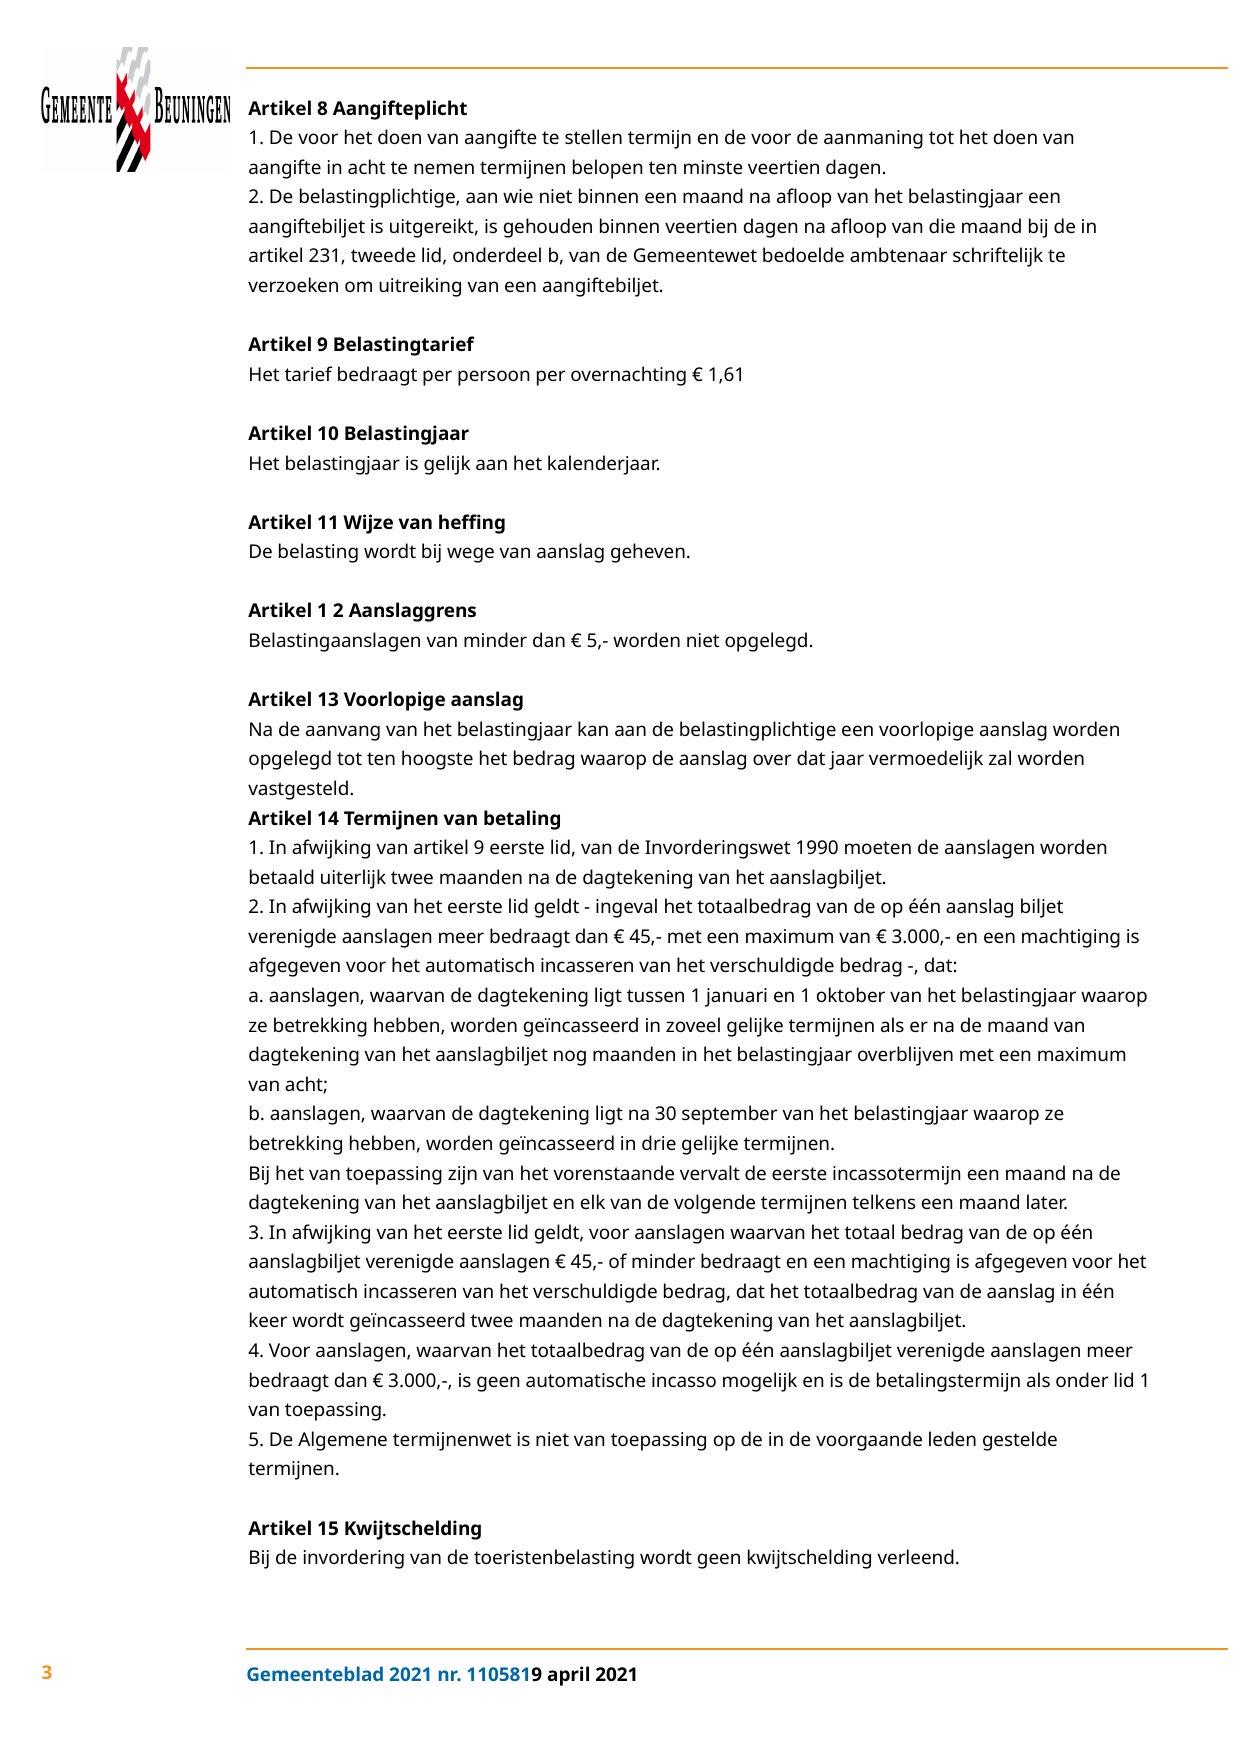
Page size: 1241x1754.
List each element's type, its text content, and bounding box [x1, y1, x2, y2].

text Artikel 10 Belastingjaar [248, 420, 1152, 446]
text 1. De voor het doen van aangifte te stellen termijn en de voor de aanmaning tot het doen van aangifte in acht te nemen termijnen belopen ten minste veertien dagen. [248, 124, 1152, 180]
text Artikel 1 2 Aanslaggrens [248, 598, 1152, 623]
text Artikel 9 Belastingtarief [248, 331, 1152, 357]
text Na de aanvang van het belastingjaar kan aan de belastingplichtige een voorlopige aanslag worden opgelegd tot ten hoogste het bedrag waarop de aanslag over dat jaar vermoedelijk zal worden vastgesteld. [248, 716, 1152, 801]
text Artikel 14 Termijnen van betaling [248, 805, 1152, 831]
text 5. De Algemene termijnenwet is niet van toepassing op de in de voorgaande leden gestelde termijnen. [248, 1426, 1152, 1481]
text Artikel 15 Kwijtschelding [248, 1515, 1152, 1541]
text Bij het van toepassing zijn van het vorenstaande vervalt de eerste incassotermijn een maand na de dagtekening van het aanslagbiljet en elk van de volgende termijnen telkens een maand later. [248, 1160, 1152, 1215]
text 4. Voor aanslagen, waarvan het totaalbedrag van de op één aanslagbiljet verenigde aanslagen meer bedraagt dan € 3.000,-, is geen automatische incasso mogelijk en is de betalingstermijn als onder lid 1 van toepassing. [248, 1337, 1152, 1422]
text Belastingaanslagen van minder dan € 5,- worden niet opgelegd. [248, 627, 1152, 653]
text 3. In afwijking van het eerste lid geldt, voor aanslagen waarvan het totaal bedrag van de op één aanslagbiljet verenigde aanslagen € 45,- of minder bedraagt en een machtiging is afgegeven voor het automatisch incasseren van het verschuldigde bedrag, dat het totaalbedrag van de aanslag in één keer wordt geïncasseerd twee maanden na de dagtekening van het aanslagbiljet. [248, 1219, 1152, 1333]
text Artikel 11 Wijze van heffing [248, 509, 1152, 535]
text b. aanslagen, waarvan de dagtekening ligt na 30 september van het belastingjaar waarop ze betrekking hebben, worden geïncasseerd in drie gelijke termijnen. [248, 1101, 1152, 1156]
text 2. De belastingplichtige, aan wie niet binnen een maand na afloop van het belastingjaar een aangiftebiljet is uitgereikt, is gehouden binnen veertien dagen na afloop van die maand bij de in artikel 231, tweede lid, onderdeel b, van de Gemeentewet bedoelde ambtenaar schriftelijk te verzoeken om uitreiking van een aangiftebiljet. [248, 183, 1152, 298]
picture [41, 47, 231, 172]
text Artikel 8 Aangifteplicht [248, 95, 1152, 121]
text Bij de invordering van de toeristenbelasting wordt geen kwijtschelding verleend. [248, 1544, 1152, 1570]
text Artikel 13 Voorlopige aanslag [248, 686, 1152, 712]
text 2. In afwijking van het eerste lid geldt - ingeval het totaalbedrag van de op één aanslag biljet verenigde aanslagen meer bedraagt dan € 45,- met een maximum van € 3.000,- en een machtiging is afgegeven voor het automatisch incasseren van het verschuldigde bedrag -, dat: [248, 893, 1152, 978]
text Het tarief bedraagt per persoon per overnachting € 1,61 [248, 361, 1152, 387]
text a. aanslagen, waarvan de dagtekening ligt tussen 1 januari en 1 oktober van het belastingjaar waarop ze betrekking hebben, worden geïncasseerd in zoveel gelijke termijnen als er na de maand van dagtekening van het aanslagbiljet nog maanden in het belastingjaar overblijven met een maximum van acht; [248, 982, 1152, 1097]
text 1. In afwijking van artikel 9 eerste lid, van de Invorderingswet 1990 moeten de aanslagen worden betaald uiterlijk twee maanden na de dagtekening van het aanslagbiljet. [248, 834, 1152, 890]
text De belasting wordt bij wege van aanslag geheven. [248, 538, 1152, 564]
text Het belastingjaar is gelijk aan het kalenderjaar. [248, 450, 1152, 476]
